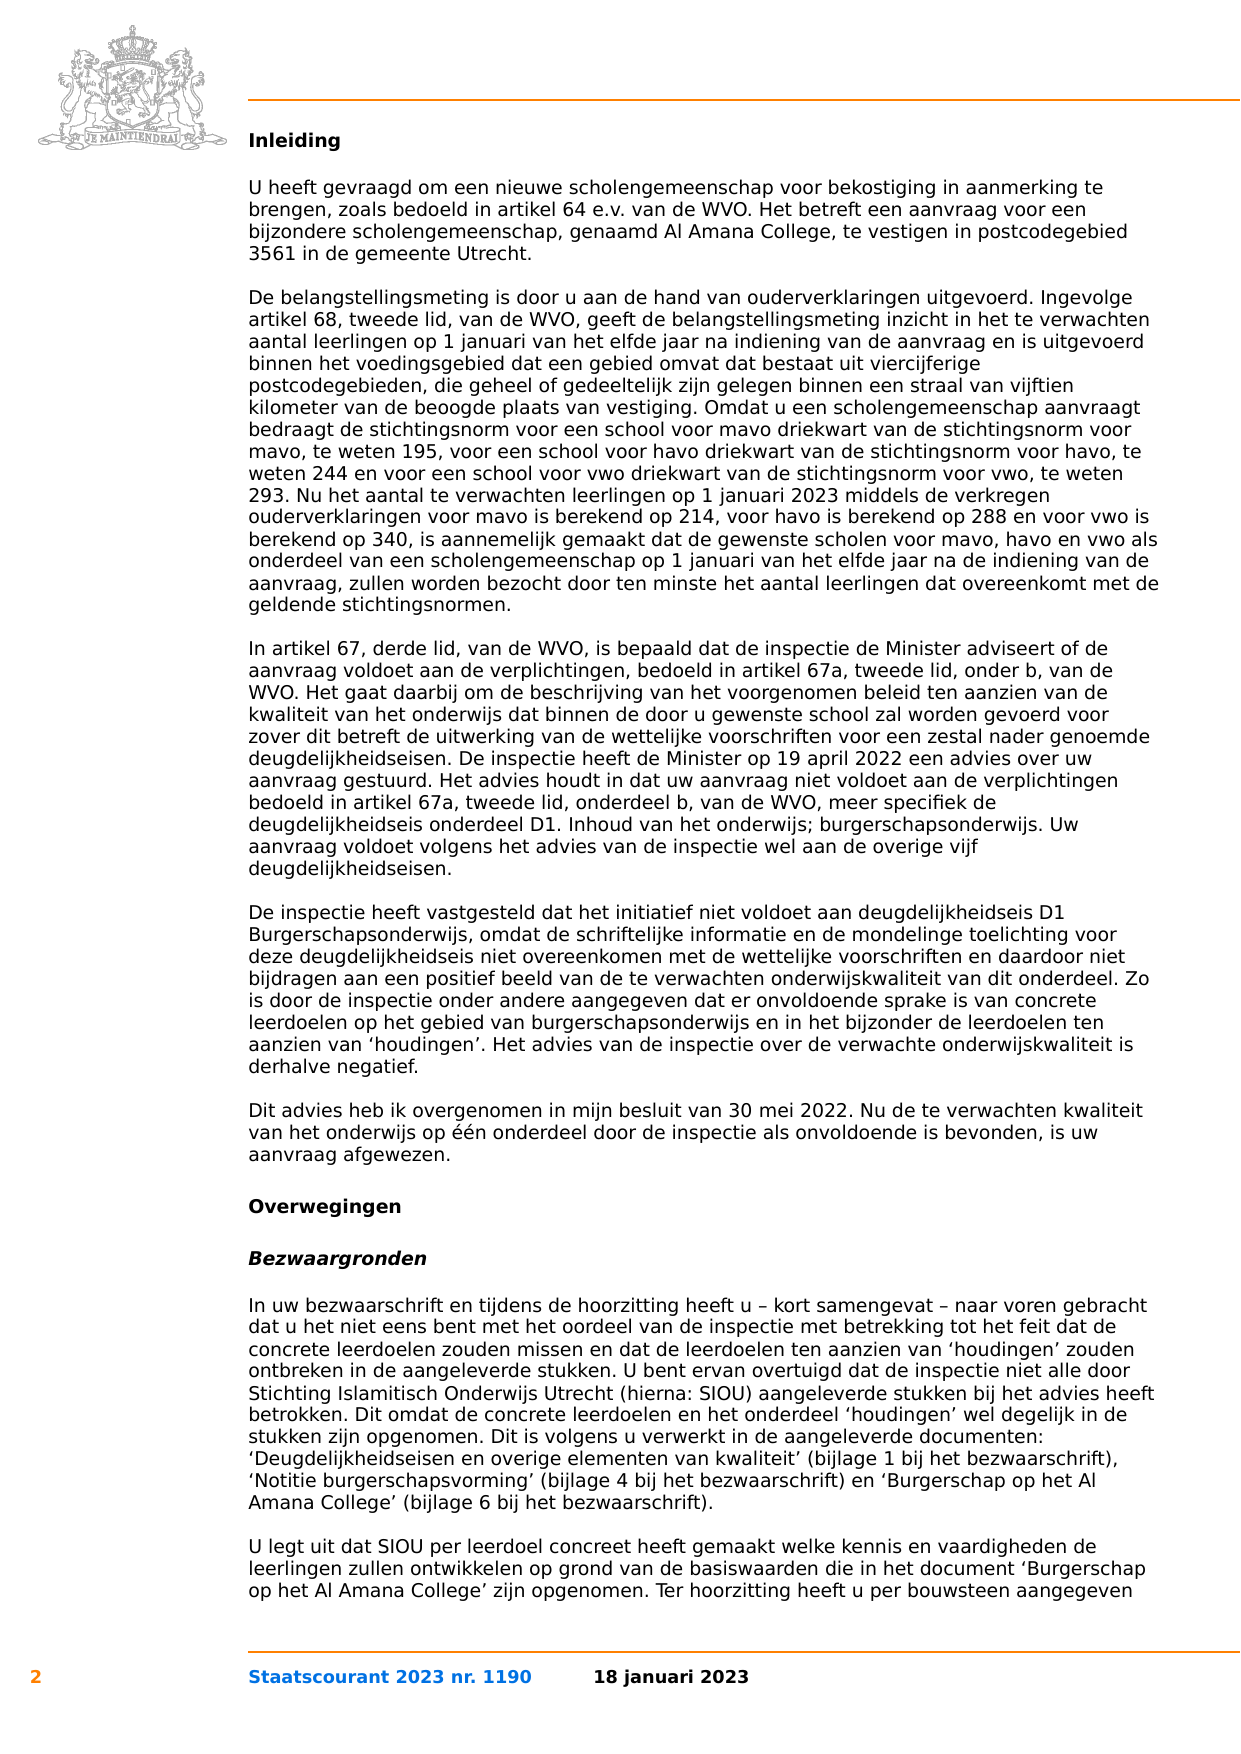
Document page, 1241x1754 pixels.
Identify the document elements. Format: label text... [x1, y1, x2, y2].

text De inspectie heeft vastgesteld dat het initiatief niet voldoet aan deugdelijkheidseis D1 Burgerschapsonderwijs, omdat de schriftelijke informatie en de mondelinge toelichting voor deze deugdelijkheidseis niet overeenkomen met de wettelijke voorschriften en daardoor niet bijdragen aan een positief beeld van de te verwachten onderwijskwaliteit van dit onderdeel. Zo is door de inspectie onder andere aangegeven dat er onvoldoende sprake is van concrete leerdoelen op het gebied van burgerschapsonderwijs en in het bijzonder de leerdoelen ten aanzien van ‘houdingen’. Het advies van de inspectie over de verwachte onderwijskwaliteit is derhalve negatief. [248, 902, 1163, 1078]
text In uw bezwaarschrift en tijdens de hoorzitting heeft u – kort samengevat – naar voren gebracht dat u het niet eens bent met het oordeel van de inspectie met betrekking tot het feit dat de concrete leerdoelen zouden missen en dat de leerdoelen ten aanzien van ‘houdingen’ zouden ontbreken in de aangeleverde stukken. U bent ervan overtuigd dat de inspectie niet alle door Stichting Islamitisch Onderwijs Utrecht (hierna: SIOU) aangeleverde stukken bij het advies heeft betrokken. Dit omdat de concrete leerdoelen en het onderdeel ‘houdingen’ wel degelijk in de stukken zijn opgenomen. Dit is volgens u verwerkt in de aangeleverde documenten: ‘Deugdelijkheidseisen en overige elementen van kwaliteit’ (bijlage 1 bij het bezwaarschrift), ‘Notitie burgerschapsvorming’ (bijlage 4 bij het bezwaarschrift) en ‘Burgerschap op het Al Amana College’ (bijlage 6 bij het bezwaarschrift). [248, 1294, 1163, 1514]
subtitle Inleiding [248, 130, 1163, 152]
subtitle Bezwaargronden [248, 1247, 1163, 1269]
picture [38, 25, 227, 150]
text Dit advies heb ik overgenomen in mijn besluit van 30 mei 2022. Nu de te verwachten kwaliteit van het onderwijs op één onderdeel door de inspectie als onvoldoende is bevonden, is uw aanvraag afgewezen. [248, 1099, 1163, 1166]
text De belangstellingsmeting is door u aan de hand van ouderverklaringen uitgevoerd. Ingevolge artikel 68, tweede lid, van de WVO, geeft de belangstellingsmeting inzicht in het te verwachten aantal leerlingen op 1 januari van het elfde jaar na indiening van de aanvraag en is uitgevoerd binnen het voedingsgebied dat een gebied omvat dat bestaat uit viercijferige postcodegebieden, die geheel of gedeeltelijk zijn gelegen binnen een straal van vijftien kilometer van de beoogde plaats van vestiging. Omdat u een scholengemeenschap aanvraagt bedraagt de stichtingsnorm voor een school voor mavo driekwart van de stichtingsnorm voor mavo, te weten 195, voor een school voor havo driekwart van de stichtingsnorm voor havo, te weten 244 en voor een school voor vwo driekwart van de stichtingsnorm voor vwo, te weten 293. Nu het aantal te verwachten leerlingen op 1 januari 2023 middels de verkregen ouderverklaringen voor mavo is berekend op 214, voor havo is berekend op 288 en voor vwo is berekend op 340, is aannemelijk gemaakt dat de gewenste scholen voor mavo, havo en vwo als onderdeel van een scholengemeenschap op 1 januari van het elfde jaar na de indiening van de aanvraag, zullen worden bezocht door ten minste het aantal leerlingen dat overeenkomt met de geldende stichtingsnormen. [248, 287, 1163, 616]
subtitle Overwegingen [248, 1196, 1163, 1217]
text U heeft gevraagd om een nieuwe scholengemeenschap voor bekostiging in aanmerking te brengen, zoals bedoeld in artikel 64 e.v. van de WVO. Het betreft een aanvraag voor een bijzondere scholengemeenschap, genaamd Al Amana College, te vestigen in postcodegebied 3561 in de gemeente Utrecht. [248, 177, 1163, 265]
text U legt uit dat SIOU per leerdoel concreet heeft gemaakt welke kennis en vaardigheden de leerlingen zullen ontwikkelen op grond van de basiswaarden die in het document ‘Burgerschap op het Al Amana College’ zijn opgenomen. Ter hoorzitting heeft u per bouwsteen aangegeven [248, 1536, 1163, 1602]
text In artikel 67, derde lid, van de WVO, is bepaald dat de inspectie de Minister adviseert of de aanvraag voldoet aan de verplichtingen, bedoeld in artikel 67a, tweede lid, onder b, van de WVO. Het gaat daarbij om de beschrijving van het voorgenomen beleid ten aanzien van de kwaliteit van het onderwijs dat binnen de door u gewenste school zal worden gevoerd voor zover dit betreft de uitwerking van de wettelijke voorschriften voor een zestal nader genoemde deugdelijkheidseisen. De inspectie heeft de Minister op 19 april 2022 een advies over uw aanvraag gestuurd. Het advies houdt in dat uw aanvraag niet voldoet aan de verplichtingen bedoeld in artikel 67a, tweede lid, onderdeel b, van de WVO, meer specifiek de deugdelijkheidseis onderdeel D1. Inhoud van het onderwijs; burgerschapsonderwijs. Uw aanvraag voldoet volgens het advies van de inspectie wel aan de overige vijf deugdelijkheidseisen. [248, 638, 1163, 880]
